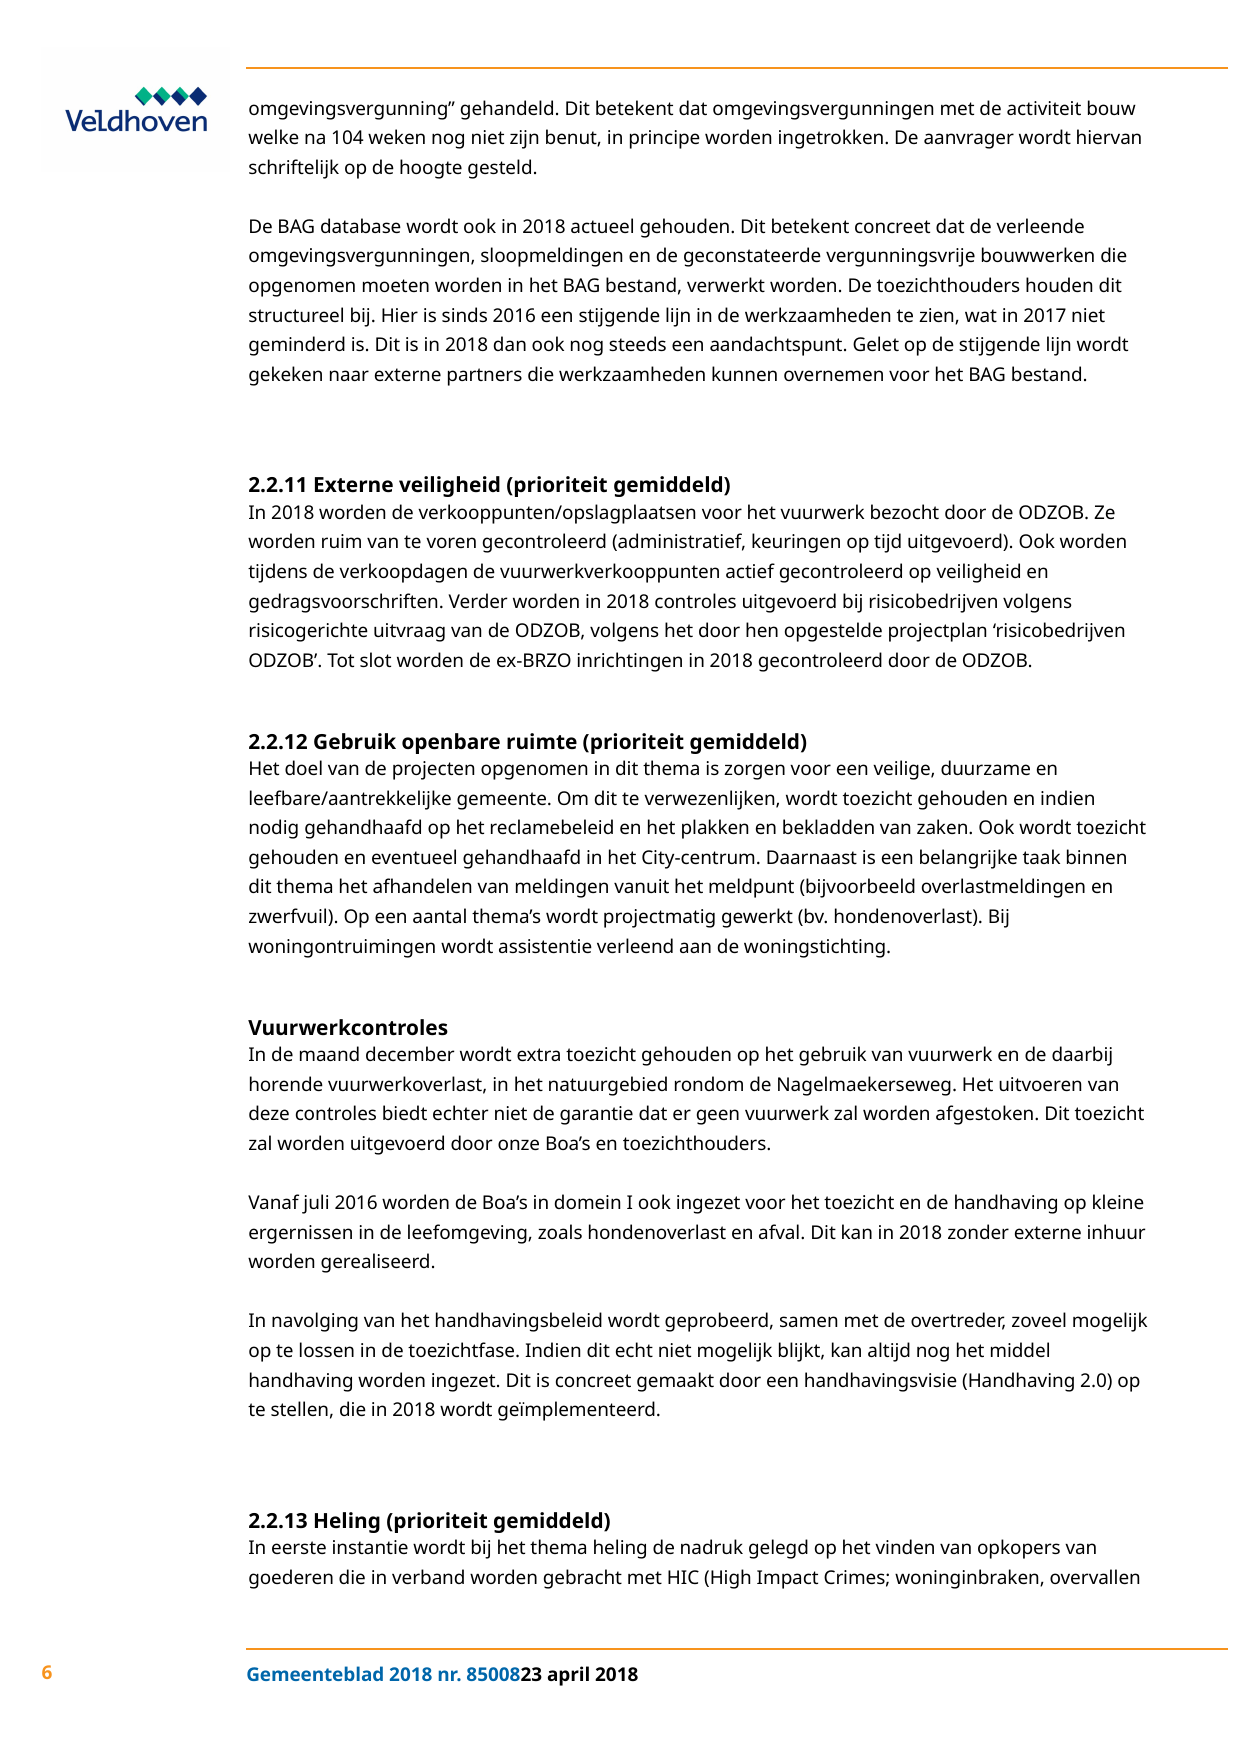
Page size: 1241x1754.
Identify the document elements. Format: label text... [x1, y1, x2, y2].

text De BAG database wordt ook in 2018 actueel gehouden. Dit betekent concreet dat de verleende omgevingsvergunningen, sloopmeldingen en de geconstateerde vergunningsvrije bouwwerken die opgenomen moeten worden in het BAG bestand, verwerkt worden. De toezichthouders houden dit structureel bij. Hier is sinds 2016 een stijgende lijn in de werkzaamheden te zien, wat in 2017 niet geminderd is. Dit is in 2018 dan ook nog steeds een aandachtspunt. Gelet op de stijgende lijn wordt gekeken naar externe partners die werkzaamheden kunnen overnemen voor het BAG bestand. [248, 213, 1152, 387]
text In 2018 worden de verkooppunten/opslagplaatsen voor het vuurwerk bezocht door de ODZOB. Ze worden ruim van te voren gecontroleerd (administratief, keuringen op tijd uitgevoerd). Ook worden tijdens de verkoopdagen de vuurwerkverkooppunten actief gecontroleerd op veiligheid en gedragsvoorschriften. Verder worden in 2018 controles uitgevoerd bij risicobedrijven volgens risicogerichte uitvraag van de ODZOB, volgens het door hen opgestelde projectplan ‘risicobedrijven ODZOB’. Tot slot worden de ex-BRZO inrichtingen in 2018 gecontroleerd door de ODZOB. [248, 499, 1152, 673]
text In de maand december wordt extra toezicht gehouden op het gebruik van vuurwerk en de daarbij horende vuurwerkoverlast, in het natuurgebied rondom de Nagelmaekerseweg. Het uitvoeren van deze controles biedt echter niet de garantie dat er geen vuurwerk zal worden afgestoken. Dit toezicht zal worden uitgevoerd door onze Boa’s en toezichthouders. [248, 1041, 1152, 1156]
text Het doel van de projecten opgenomen in dit thema is zorgen voor een veilige, duurzame en leefbare/aantrekkelijke gemeente. Om dit te verwezenlijken, wordt toezicht gehouden en indien nodig gehandhaafd op het reclamebeleid en het plakken en bekladden van zaken. Ook wordt toezicht gehouden en eventueel gehandhaafd in het City-centrum. Daarnaast is een belangrijke taak binnen dit thema het afhandelen van meldingen vanuit het meldpunt (bijvoorbeeld overlastmeldingen en zwerfvuil). Op een aantal thema’s wordt projectmatig gewerkt (bv. hondenoverlast). Bij woningontruimingen wordt assistentie verleend aan de woningstichting. [248, 755, 1152, 959]
text 2.2.12 Gebruik openbare ruimte (prioriteit gemiddeld) [248, 727, 1152, 755]
text 2.2.13 Heling (prioriteit gemiddeld) [248, 1506, 1152, 1534]
text In navolging van het handhavingsbeleid wordt geprobeerd, samen met de overtreder, zoveel mogelijk op te lossen in de toezichtfase. Indien dit echt niet mogelijk blijkt, kan altijd nog het middel handhaving worden ingezet. Dit is concreet gemaakt door een handhavingsvisie (Handhaving 2.0) op te stellen, die in 2018 wordt geïmplementeerd. [248, 1308, 1152, 1422]
text omgevingsvergunning” gehandeld. Dit betekent dat omgevingsvergunningen met de activiteit bouw welke na 104 weken nog niet zijn benut, in principe worden ingetrokken. De aanvrager wordt hiervan schriftelijk op de hoogte gesteld. [248, 95, 1152, 180]
text Vuurwerkcontroles [248, 1013, 1152, 1041]
text 2.2.11 Externe veiligheid (prioriteit gemiddeld) [248, 471, 1152, 499]
picture [41, 47, 231, 172]
text In eerste instantie wordt bij het thema heling de nadruk gelegd op het vinden van opkopers van goederen die in verband worden gebracht met HIC (High Impact Crimes; woninginbraken, overvallen [248, 1534, 1152, 1590]
text Vanaf juli 2016 worden de Boa’s in domein I ook ingezet voor het toezicht en de handhaving op kleine ergernissen in de leefomgeving, zoals hondenoverlast en afval. Dit kan in 2018 zonder externe inhuur worden gerealiseerd. [248, 1189, 1152, 1274]
